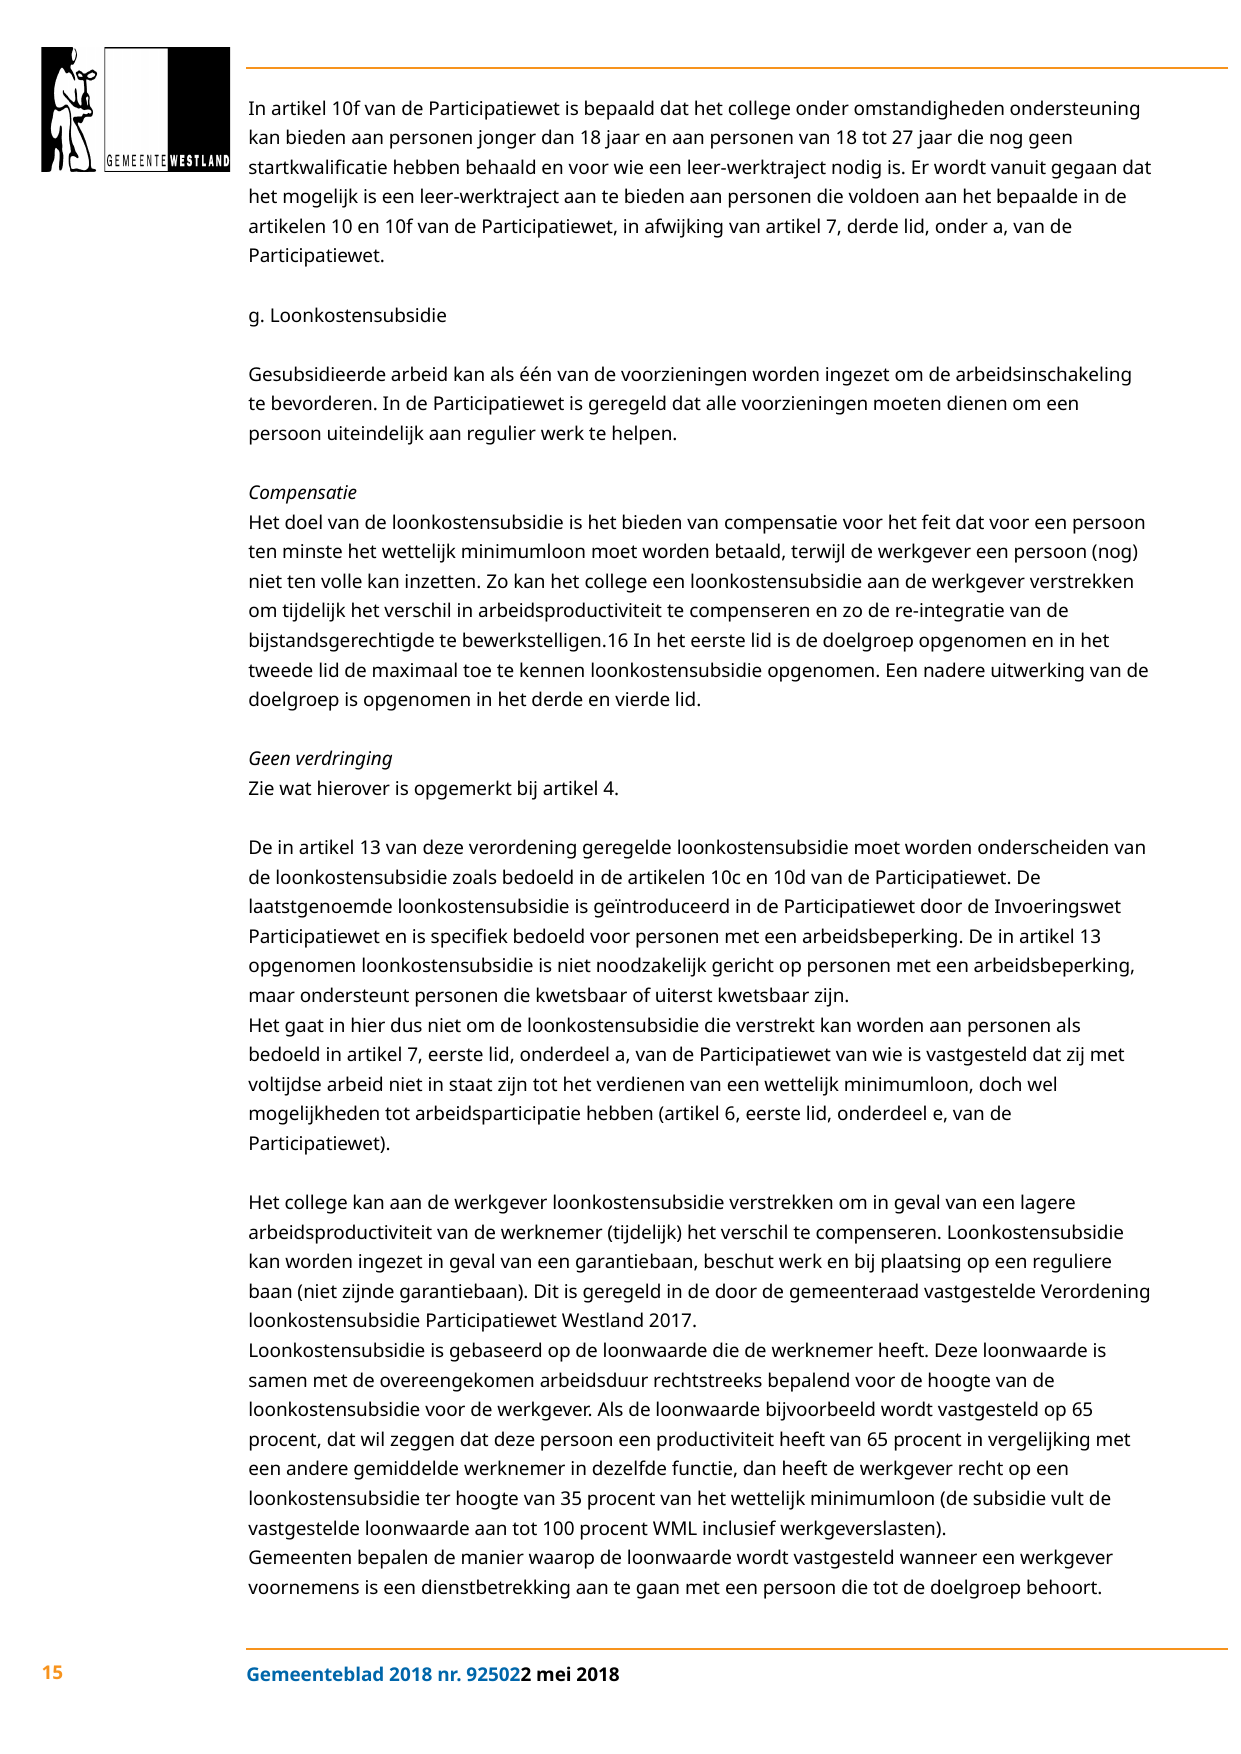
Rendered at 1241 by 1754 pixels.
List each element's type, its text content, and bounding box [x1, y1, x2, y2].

text Zie wat hierover is opgemerkt bij artikel 4. [248, 775, 1152, 801]
text Het doel van de loonkostensubsidie is het bieden van compensatie voor het feit dat voor een persoon ten minste het wettelijk minimumloon moet worden betaald, terwijl de werkgever een persoon (nog) niet ten volle kan inzetten. Zo kan het college een loonkostensubsidie aan de werkgever verstrekken om tijdelijk het verschil in arbeidsproductiviteit te compenseren en zo de re-integratie van de bijstandsgerechtigde te bewerkstelligen.16 In het eerste lid is de doelgroep opgenomen en in het tweede lid de maximaal toe te kennen loonkostensubsidie opgenomen. Een nadere uitwerking van de doelgroep is opgenomen in het derde en vierde lid. [248, 509, 1152, 712]
text Compensatie [248, 479, 1152, 505]
text Het gaat in hier dus niet om de loonkostensubsidie die verstrekt kan worden aan personen als bedoeld in artikel 7, eerste lid, onderdeel a, van de Participatiewet van wie is vastgesteld dat zij met voltijdse arbeid niet in staat zijn tot het verdienen van een wettelijk minimumloon, doch wel mogelijkheden tot arbeidsparticipatie hebben (artikel 6, eerste lid, onderdeel e, van de Participatiewet). [248, 1012, 1152, 1156]
text Loonkostensubsidie is gebaseerd op de loonwaarde die de werknemer heeft. Deze loonwaarde is samen met de overeengekomen arbeidsduur rechtstreeks bepalend voor de hoogte van de loonkostensubsidie voor de werkgever. Als de loonwaarde bijvoorbeeld wordt vastgesteld op 65 procent, dat wil zeggen dat deze persoon een productiviteit heeft van 65 procent in vergelijking met een andere gemiddelde werknemer in dezelfde functie, dan heeft de werkgever recht op een loonkostensubsidie ter hoogte van 35 procent van het wettelijk minimumloon (de subsidie vult de vastgestelde loonwaarde aan tot 100 procent WML inclusief werkgeverslasten). [248, 1337, 1152, 1541]
text g. Loonkostensubsidie [248, 302, 1152, 328]
text Gemeenten bepalen de manier waarop de loonwaarde wordt vastgesteld wanneer een werkgever voornemens is een dienstbetrekking aan te gaan met een persoon die tot de doelgroep behoort. [248, 1544, 1152, 1600]
text De in artikel 13 van deze verordening geregelde loonkostensubsidie moet worden onderscheiden van de loonkostensubsidie zoals bedoeld in de artikelen 10c en 10d van de Participatiewet. De laatstgenoemde loonkostensubsidie is geïntroduceerd in de Participatiewet door de Invoeringswet Participatiewet en is specifiek bedoeld voor personen met een arbeidsbeperking. De in artikel 13 opgenomen loonkostensubsidie is niet noodzakelijk gericht op personen met een arbeidsbeperking, maar ondersteunt personen die kwetsbaar of uiterst kwetsbaar zijn. [248, 834, 1152, 1008]
text Het college kan aan de werkgever loonkostensubsidie verstrekken om in geval van een lagere arbeidsproductiviteit van de werknemer (tijdelijk) het verschil te compenseren. Loonkostensubsidie kan worden ingezet in geval van een garantiebaan, beschut werk en bij plaatsing op een reguliere baan (niet zijnde garantiebaan). Dit is geregeld in de door de gemeenteraad vastgestelde Verordening loonkostensubsidie Participatiewet Westland 2017. [248, 1189, 1152, 1333]
text Gesubsidieerde arbeid kan als één van de voorzieningen worden ingezet om de arbeidsinschakeling te bevorderen. In de Participatiewet is geregeld dat alle voorzieningen moeten dienen om een persoon uiteindelijk aan regulier werk te helpen. [248, 361, 1152, 446]
picture [41, 47, 231, 172]
text In artikel 10f van de Participatiewet is bepaald dat het college onder omstandigheden ondersteuning kan bieden aan personen jonger dan 18 jaar en aan personen van 18 tot 27 jaar die nog geen startkwalificatie hebben behaald en voor wie een leer-werktraject nodig is. Er wordt vanuit gegaan dat het mogelijk is een leer-werktraject aan te bieden aan personen die voldoen aan het bepaalde in de artikelen 10 en 10f van de Participatiewet, in afwijking van artikel 7, derde lid, onder a, van de Participatiewet. [248, 95, 1152, 268]
text Geen verdringing [248, 746, 1152, 771]
